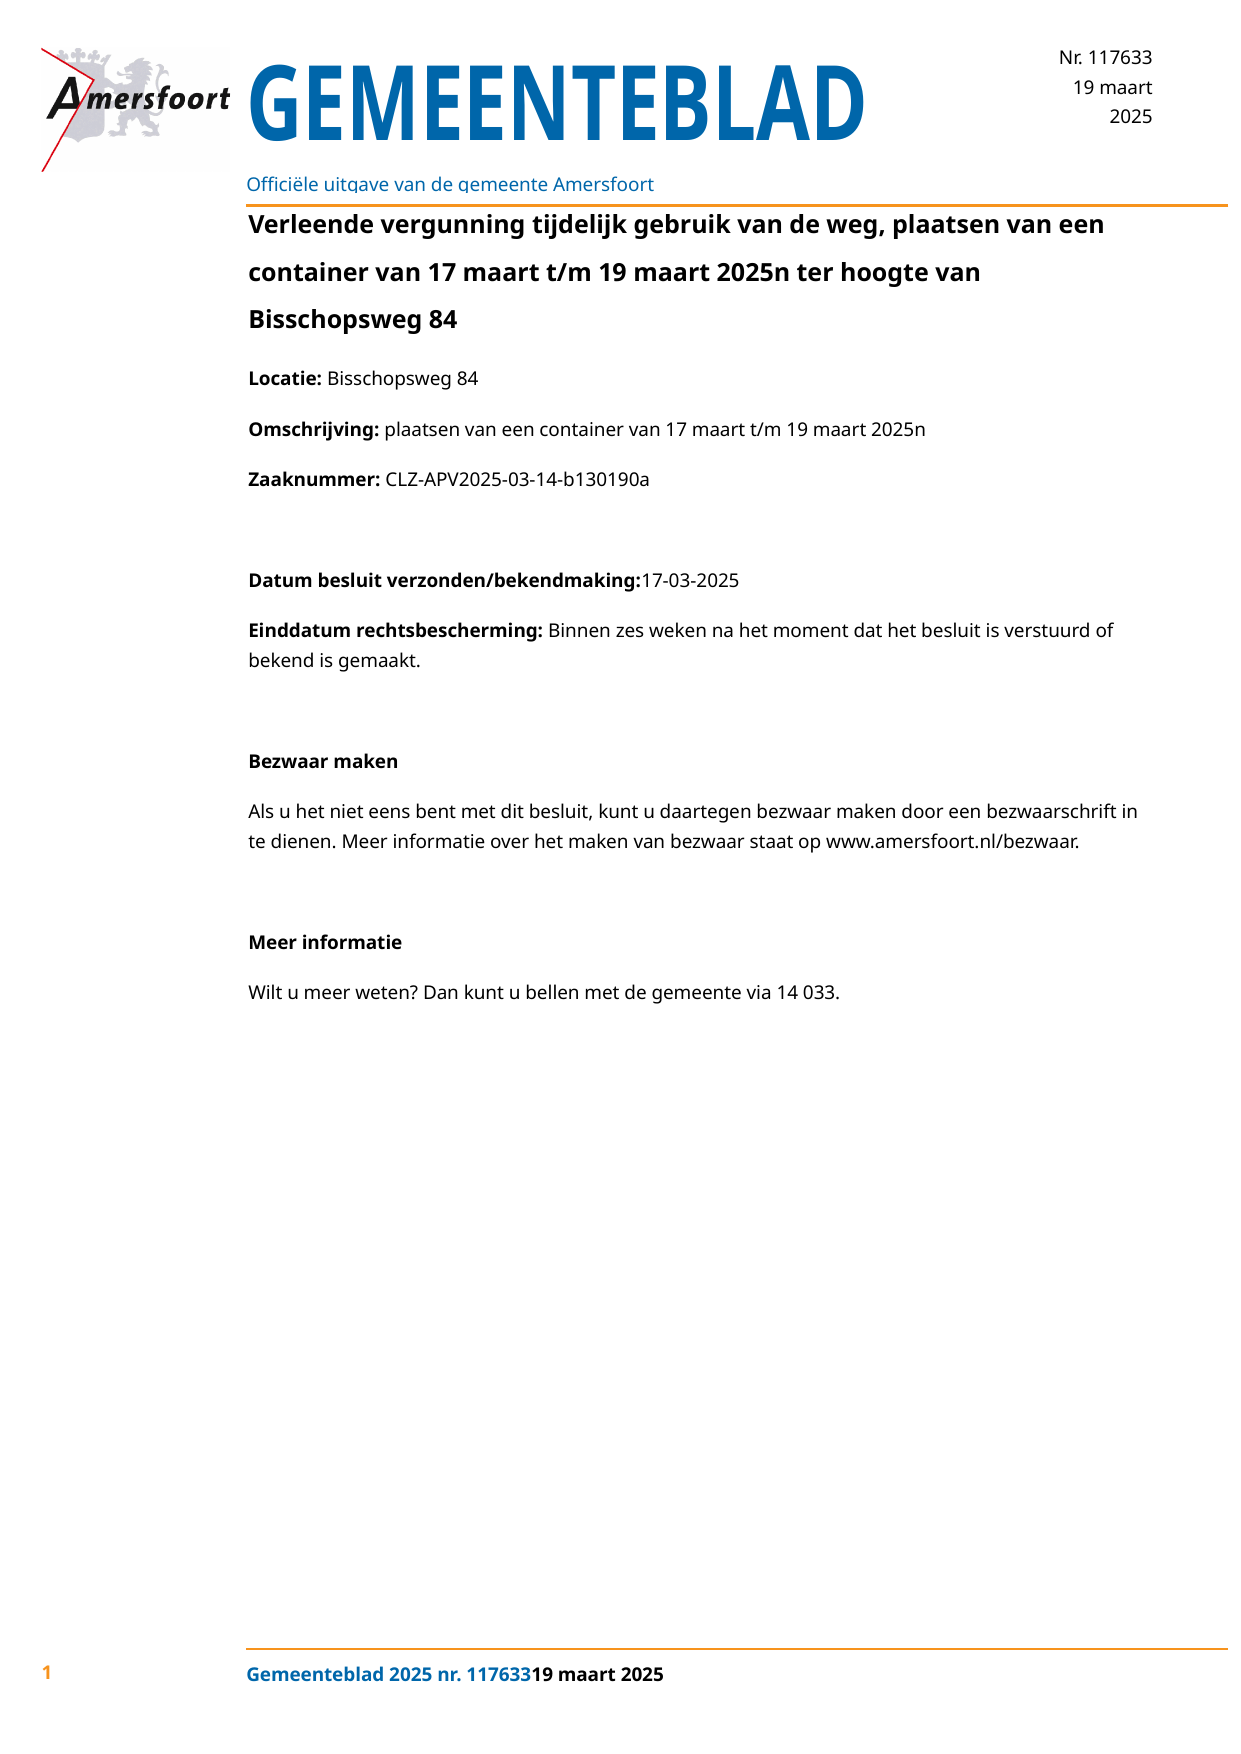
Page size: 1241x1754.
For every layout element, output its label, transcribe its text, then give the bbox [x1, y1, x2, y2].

text Datum besluit verzonden/bekendmaking:17-03-2025 [248, 567, 1152, 593]
text Omschrijving: plaatsen van een container van 17 maart t/m 19 maart 2025n [248, 416, 1152, 442]
text Einddatum rechtsbescherming: Binnen zes weken na het moment dat het besluit is verstuurd of bekend is gemaakt. [248, 618, 1152, 673]
text Locatie: Bisschopsweg 84 [248, 366, 1152, 391]
text Als u het niet eens bent met dit besluit, kunt u daartegen bezwaar maken door een bezwaarschrift in te dienen. Meer informatie over het maken van bezwaar staat op www.amersfoort.nl/bezwaar. [248, 798, 1152, 854]
picture [41, 47, 231, 172]
text Zaaknummer: CLZ-APV2025-03-14-b130190a [248, 466, 1152, 492]
text Wilt u meer weten? Dan kunt u bellen met de gemeente via 14 033. [248, 979, 1152, 1005]
text Bezwaar maken [248, 748, 1152, 774]
text Meer informatie [248, 929, 1152, 954]
text Verleende vergunning tijdelijk gebruik van de weg, plaatsen van een container van 17 maart t/m 19 maart 2025n ter hoogte van Bisschopsweg 84 [248, 207, 1152, 336]
